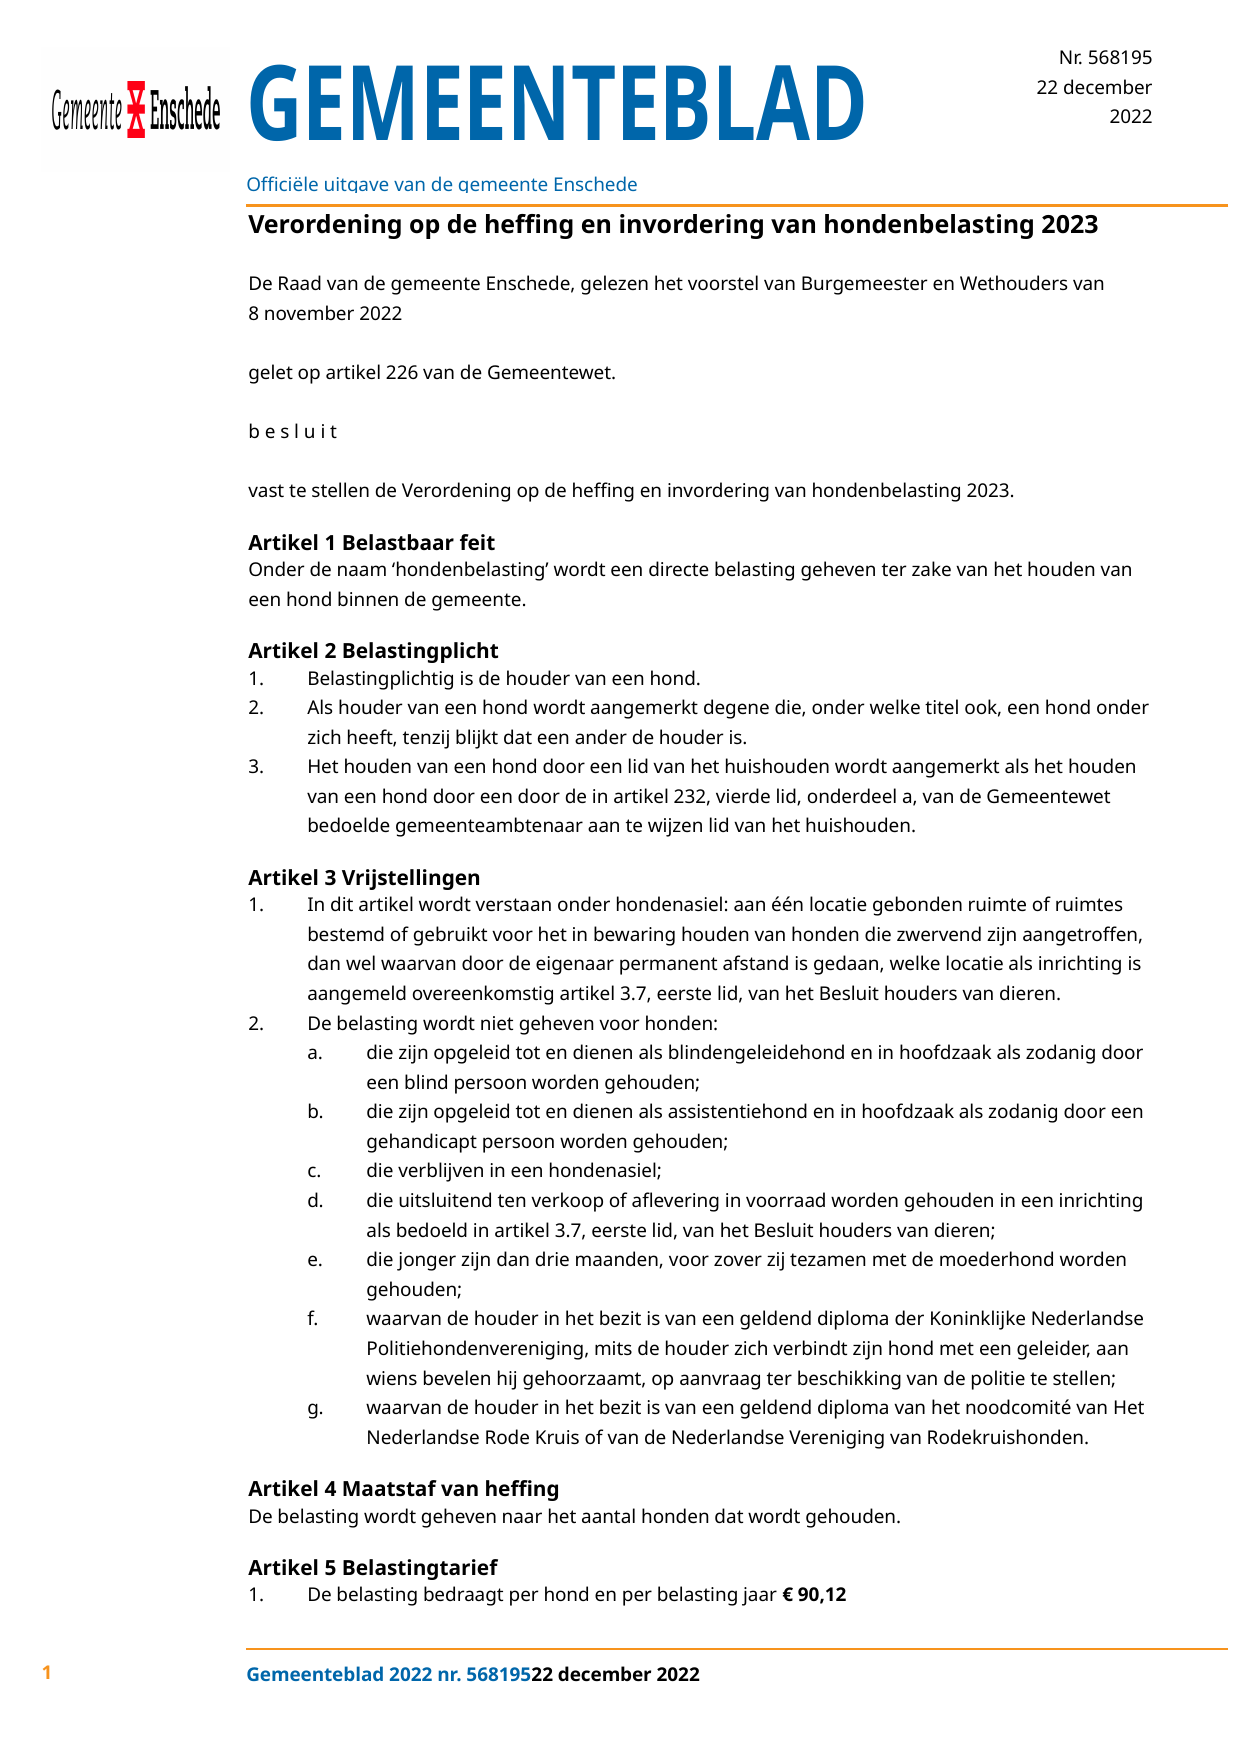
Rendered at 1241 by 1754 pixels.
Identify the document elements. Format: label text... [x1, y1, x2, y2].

text 8 november 2022 [248, 300, 1152, 326]
text vast te stellen de Verordening op de heffing en invordering van hondenbelasting 2023. [248, 477, 1152, 503]
list waarvan de houder in het bezit is van een geldend diploma van het noodcomité van Het Nederlandse Rode Kruis of van de Nederlandse Vereniging van Rodekruishonden. [307, 1394, 1152, 1450]
text Artikel 4 Maatstaf van heffing [248, 1474, 1152, 1503]
list Het houden van een hond door een lid van het huishouden wordt aangemerkt als het houden van een hond door een door de in artikel 232, vierde lid, onderdeel a, van de Gemeentewet bedoelde gemeenteambtenaar aan te wijzen lid van het huishouden. [248, 753, 1152, 838]
text Onder de naam ‘hondenbelasting’ wordt een directe belasting geheven ter zake van het houden van een hond binnen de gemeente. [248, 556, 1152, 612]
list waarvan de houder in het bezit is van een geldend diploma der Koninklijke Nederlandse Politiehondenvereniging, mits de houder zich verbindt zijn hond met een geleider, aan wiens bevelen hij gehoorzaamt, op aanvraag ter beschikking van de politie te stellen; [307, 1306, 1152, 1391]
text Artikel 1 Belastbaar feit [248, 528, 1152, 556]
text Artikel 5 Belastingtarief [248, 1553, 1152, 1582]
list In dit artikel wordt verstaan onder hondenasiel: aan één locatie gebonden ruimte of ruimtes bestemd of gebruikt voor het in bewaring houden van honden die zwervend zijn aangetroffen, dan wel waarvan door de eigenaar permanent afstand is gedaan, welke locatie als inrichting is aangemeld overeenkomstig artikel 3.7, eerste lid, van het Besluit houders van dieren. [248, 891, 1152, 1006]
list die verblijven in een hondenasiel; [307, 1158, 1152, 1183]
list De belasting bedraagt per hond en per belasting jaar € 90,12 [248, 1582, 1152, 1607]
text De Raad van de gemeente Enschede, gelezen het voorstel van Burgemeester en Wethouders van [248, 270, 1152, 296]
list De belasting wordt niet geheven voor honden: [248, 1010, 1152, 1036]
text gelet op artikel 226 van de Gemeentewet. [248, 359, 1152, 385]
list Als houder van een hond wordt aangemerkt degene die, onder welke titel ook, een hond onder zich heeft, tenzij blijkt dat een ander de houder is. [248, 694, 1152, 749]
text Artikel 3 Vrijstellingen [248, 863, 1152, 891]
text Verordening op de heffing en invordering van hondenbelasting 2023 [248, 207, 1152, 241]
list die zijn opgeleid tot en dienen als blindengeleidehond en in hoofdzaak als zodanig door een blind persoon worden gehouden; [307, 1039, 1152, 1095]
text Artikel 2 Belastingplicht [248, 636, 1152, 665]
picture [41, 47, 231, 172]
list die jonger zijn dan drie maanden, voor zover zij tezamen met de moederhond worden gehouden; [307, 1246, 1152, 1302]
text De belasting wordt geheven naar het aantal honden dat wordt gehouden. [248, 1503, 1152, 1528]
list die zijn opgeleid tot en dienen als assistentiehond en in hoofdzaak als zodanig door een gehandicapt persoon worden gehouden; [307, 1098, 1152, 1154]
text b e s l u i t [248, 418, 1152, 444]
list Belastingplichtig is de houder van een hond. [248, 665, 1152, 690]
list die uitsluitend ten verkoop of aflevering in voorraad worden gehouden in een inrichting als bedoeld in artikel 3.7, eerste lid, van het Besluit houders van dieren; [307, 1187, 1152, 1243]
